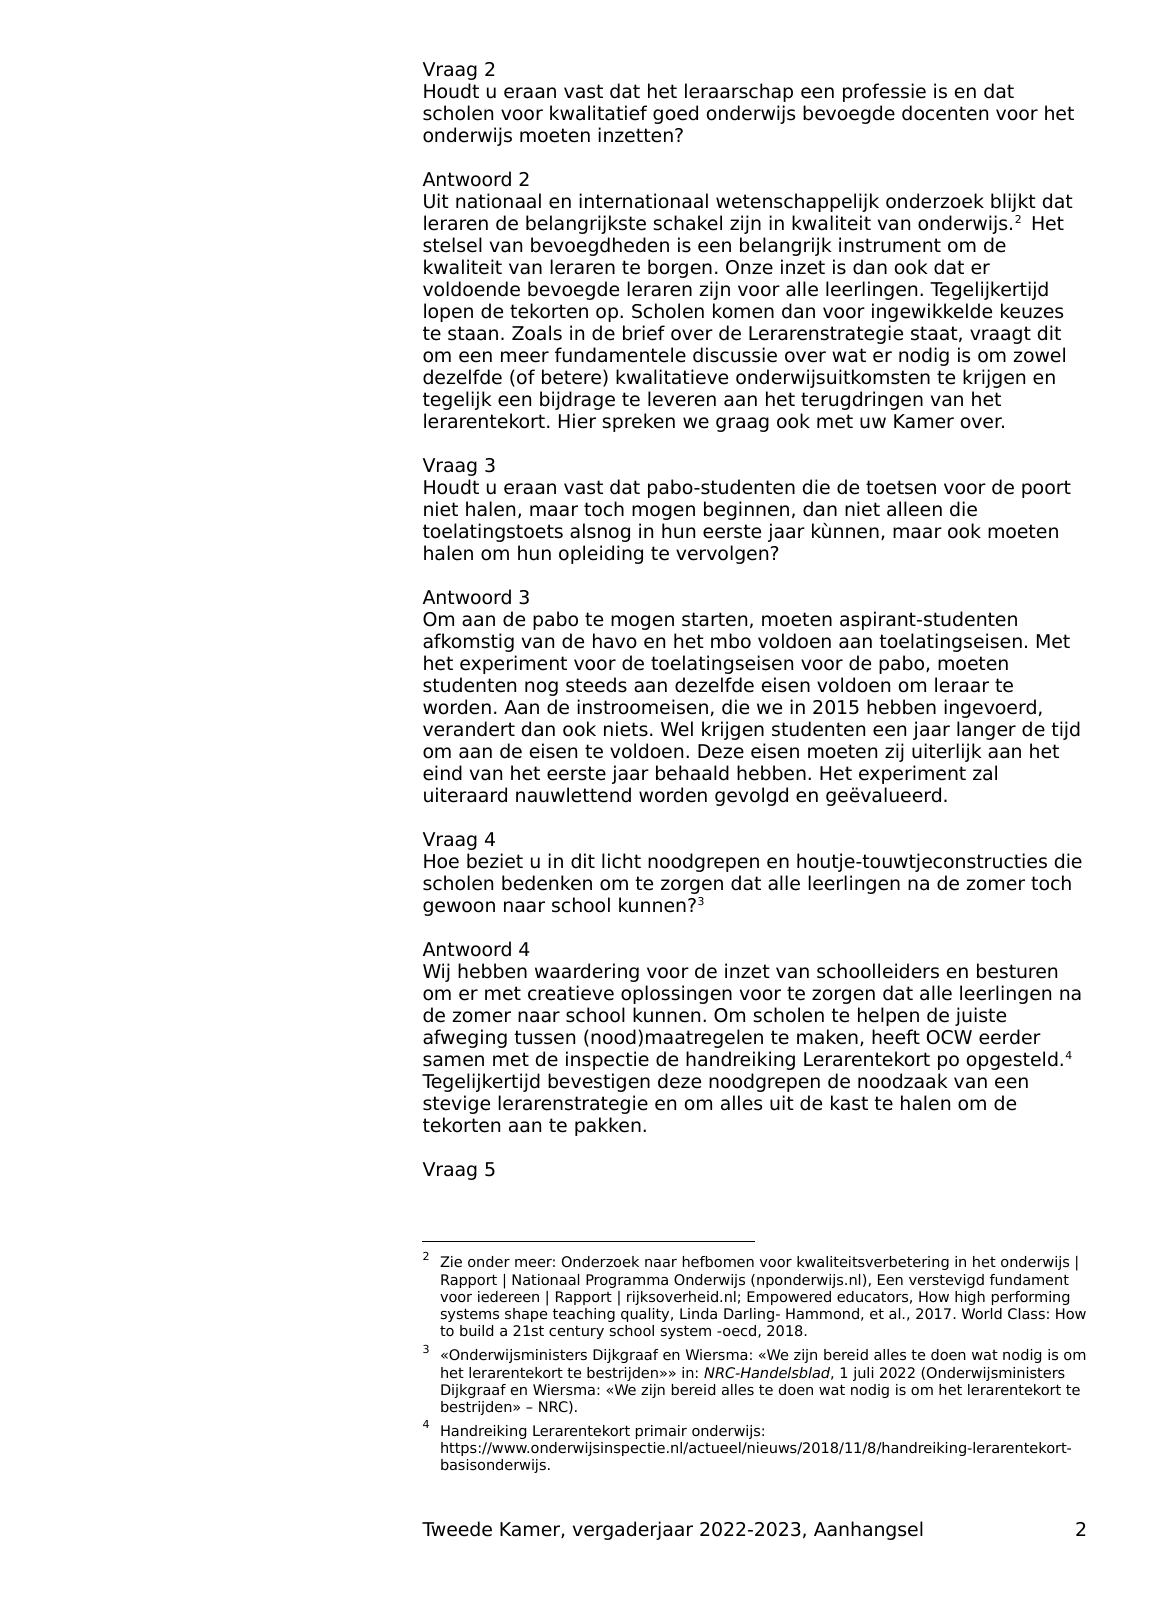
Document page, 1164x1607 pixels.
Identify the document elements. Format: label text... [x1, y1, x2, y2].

text Vraag 4 [422, 829, 1087, 851]
text Antwoord 4 [422, 939, 1087, 961]
text «Onderwijsministers Dijkgraaf en Wiersma: «We zijn bereid alles te doen wat nodig is om het lerarentekort te bestrijden»» in: NRC-Handelsblad, 1 juli 2022 (Onderwijsministers Dijkgraaf en Wiersma: «We zijn bereid alles te doen wat nodig is om het lerarentekort te bestrijden» – NRC). [422, 1343, 1087, 1416]
text Vraag 3 [422, 455, 1087, 477]
text Antwoord 2 [422, 169, 1087, 191]
text Houdt u eraan vast dat pabo-studenten die de toetsen voor de poort niet halen, maar toch mogen beginnen, dan niet alleen die toelatingstoets alsnog in hun eerste jaar kùnnen, maar ook moeten halen om hun opleiding te vervolgen? [422, 477, 1087, 565]
text Zie onder meer: Onderzoek naar hefbomen voor kwaliteitsverbetering in het onderwijs | Rapport | Nationaal Programma Onderwijs (nponderwijs.nl), Een verstevigd fundament voor iedereen | Rapport | rijksoverheid.nl; Empowered educators, How high performing systems shape teaching quality, Linda Darling- Hammond, et al., 2017. World Class: How to build a 21st century school system -oecd, 2018. [422, 1250, 1087, 1340]
text Vraag 5 [422, 1159, 1087, 1181]
text Wij hebben waardering voor de inzet van schoolleiders en besturen om er met creatieve oplossingen voor te zorgen dat alle leerlingen na de zomer naar school kunnen. Om scholen te helpen de juiste afweging tussen (nood)maatregelen te maken, heeft OCW eerder samen met de inspectie de handreiking Lerarentekort po opgesteld. Tegelijkertijd bevestigen deze noodgrepen de noodzaak van een stevige lerarenstrategie en om alles uit de kast te halen om de tekorten aan te pakken. [422, 961, 1087, 1137]
text Om aan de pabo te mogen starten, moeten aspirant-studenten afkomstig van de havo en het mbo voldoen aan toelatingseisen. Met het experiment voor de toelatingseisen voor de pabo, moeten studenten nog steeds aan dezelfde eisen voldoen om leraar te worden. Aan de instroomeisen, die we in 2015 hebben ingevoerd, verandert dan ook niets. Wel krijgen studenten een jaar langer de tijd om aan de eisen te voldoen. Deze eisen moeten zij uiterlijk aan het eind van het eerste jaar behaald hebben. Het experiment zal uiteraard nauwlettend worden gevolgd en geëvalueerd. [422, 609, 1087, 807]
text Houdt u eraan vast dat het leraarschap een professie is en dat scholen voor kwalitatief goed onderwijs bevoegde docenten voor het onderwijs moeten inzetten? [422, 81, 1087, 147]
text Hoe beziet u in dit licht noodgrepen en houtje-touwtjeconstructies die scholen bedenken om te zorgen dat alle leerlingen na de zomer toch gewoon naar school kunnen? [422, 851, 1087, 917]
text Handreiking Lerarentekort primair onderwijs: https://www.onderwijsinspectie.nl/actueel/nieuws/2018/11/8/handreiking-lerarentekort-basisonderwijs. [422, 1418, 1087, 1474]
text Uit nationaal en internationaal wetenschappelijk onderzoek blijkt dat leraren de belangrijkste schakel zijn in kwaliteit van onderwijs. Het stelsel van bevoegdheden is een belangrijk instrument om de kwaliteit van leraren te borgen. Onze inzet is dan ook dat er voldoende bevoegde leraren zijn voor alle leerlingen. Tegelijkertijd lopen de tekorten op. Scholen komen dan voor ingewikkelde keuzes te staan. Zoals in de brief over de Lerarenstrategie staat, vraagt dit om een meer fundamentele discussie over wat er nodig is om zowel dezelfde (of betere) kwalitatieve onderwijsuitkomsten te krijgen en tegelijk een bijdrage te leveren aan het terugdringen van het lerarentekort. Hier spreken we graag ook met uw Kamer over. [422, 191, 1087, 433]
text Vraag 2 [422, 59, 1087, 81]
text Antwoord 3 [422, 587, 1087, 609]
